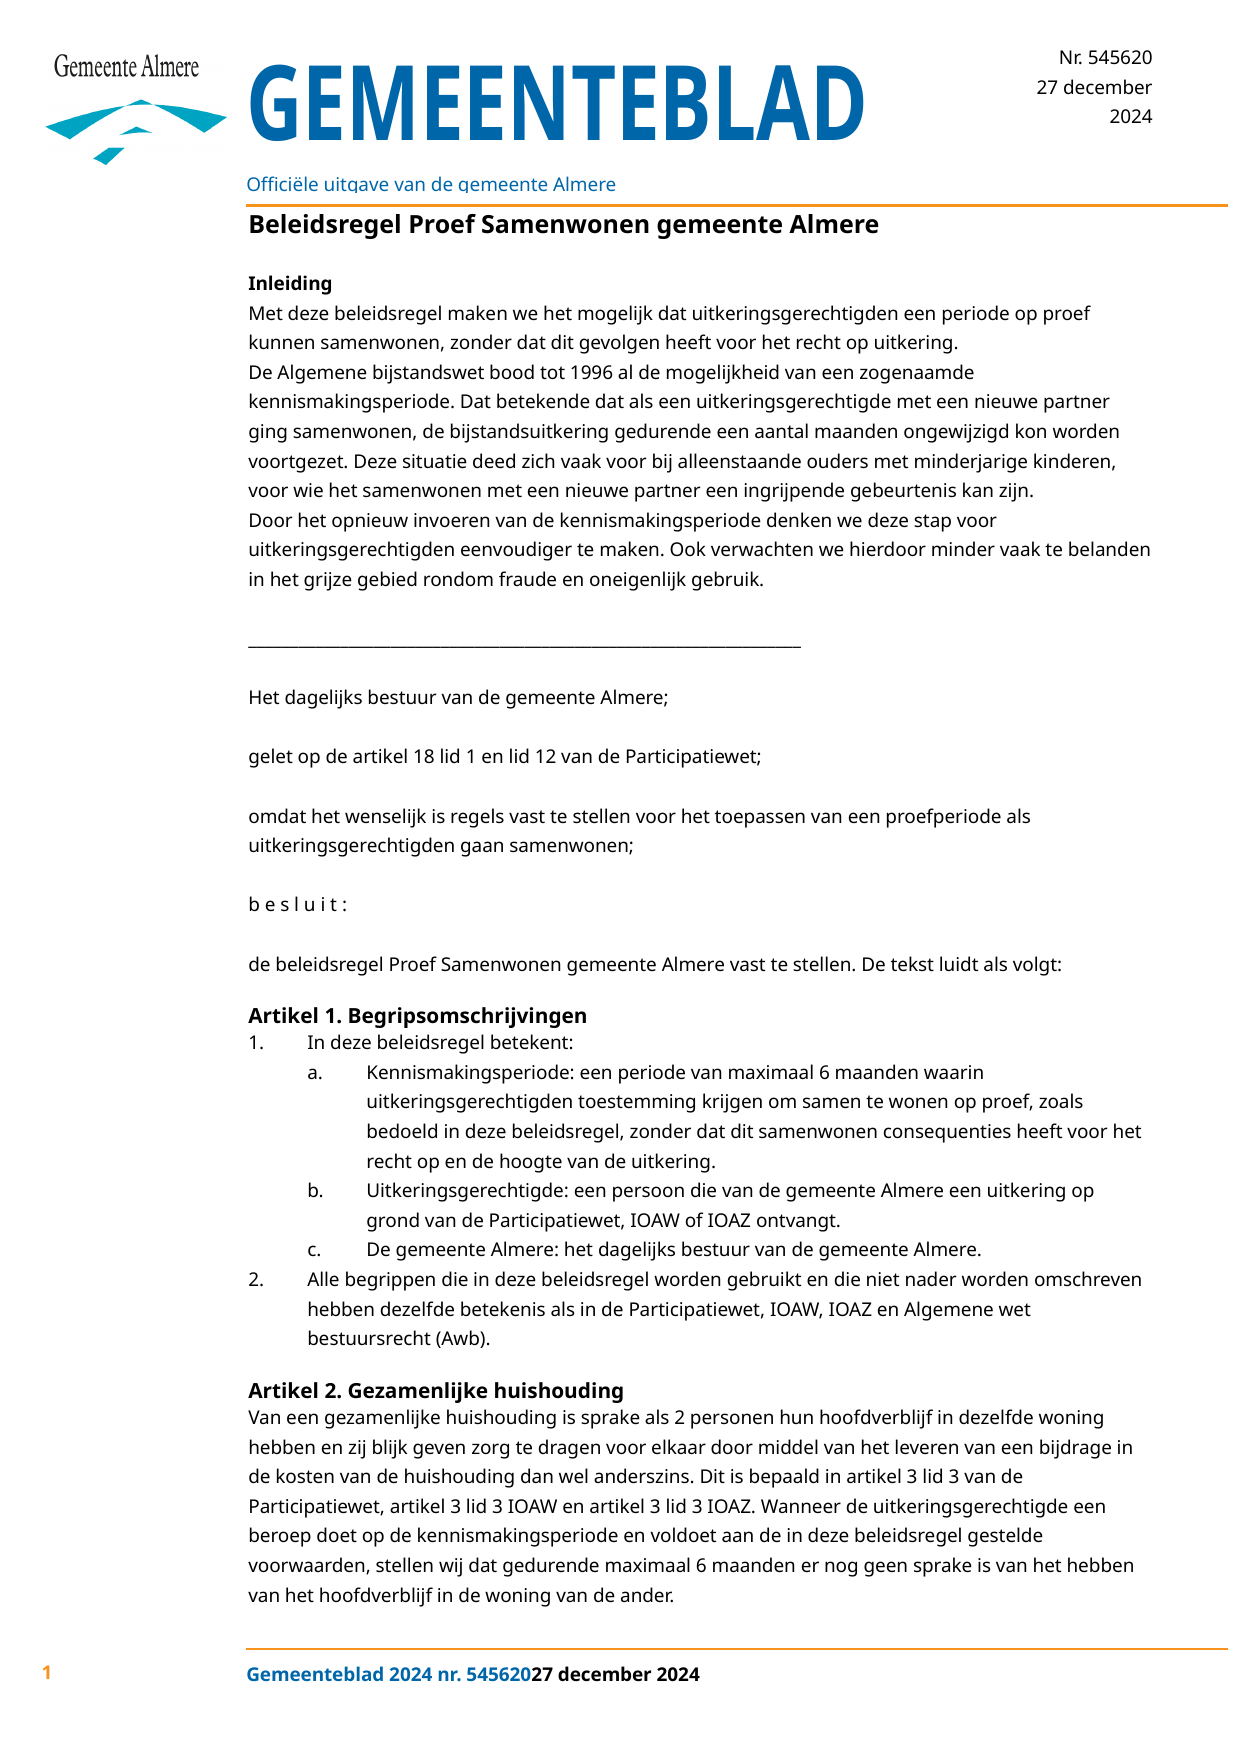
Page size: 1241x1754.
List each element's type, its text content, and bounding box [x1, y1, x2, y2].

picture [41, 47, 231, 172]
list In deze beleidsregel betekent: [248, 1029, 1152, 1055]
text Met deze beleidsregel maken we het mogelijk dat uitkeringsgerechtigden een periode op proef kunnen samenwonen, zonder dat dit gevolgen heeft voor het recht op uitkering. [248, 300, 1152, 355]
text __________________________________________________________________ [248, 625, 1152, 651]
text omdat het wenselijk is regels vast te stellen voor het toepassen van een proefperiode als uitkeringsgerechtigden gaan samenwonen; [248, 803, 1152, 858]
text Beleidsregel Proef Samenwonen gemeente Almere [248, 207, 1152, 241]
text Artikel 1. Begripsomschrijvingen [248, 1001, 1152, 1029]
list Kennismakingsperiode: een periode van maximaal 6 maanden waarin uitkeringsgerechtigden toestemming krijgen om samen te wonen op proef, zoals bedoeld in deze beleidsregel, zonder dat dit samenwonen consequenties heeft voor het recht op en de hoogte van de uitkering. [307, 1059, 1152, 1174]
text De Algemene bijstandswet bood tot 1996 al de mogelijkheid van een zogenaamde kennismakingsperiode. Dat betekende dat als een uitkeringsgerechtigde met een nieuwe partner ging samenwonen, de bijstandsuitkering gedurende een aantal maanden ongewijzigd kon worden voortgezet. Deze situatie deed zich vaak voor bij alleenstaande ouders met minderjarige kinderen, voor wie het samenwonen met een nieuwe partner een ingrijpende gebeurtenis kan zijn. [248, 359, 1152, 503]
text Artikel 2. Gezamenlijke huishouding [248, 1376, 1152, 1404]
text Inleiding [248, 270, 1152, 296]
text gelet op de artikel 18 lid 1 en lid 12 van de Participatiewet; [248, 744, 1152, 769]
list Uitkeringsgerechtigde: een persoon die van de gemeente Almere een uitkering op grond van de Participatiewet, IOAW of IOAZ ontvangt. [307, 1177, 1152, 1233]
list De gemeente Almere: het dagelijks bestuur van de gemeente Almere. [307, 1237, 1152, 1262]
text Van een gezamenlijke huishouding is sprake als 2 personen hun hoofdverblijf in dezelfde woning hebben en zij blijk geven zorg te dragen voor elkaar door middel van het leveren van een bijdrage in de kosten van de huishouding dan wel anderszins. Dit is bepaald in artikel 3 lid 3 van de Participatiewet, artikel 3 lid 3 IOAW en artikel 3 lid 3 IOAZ. Wanneer de uitkeringsgerechtigde een beroep doet op de kennismakingsperiode en voldoet aan de in deze beleidsregel gestelde voorwaarden, stellen wij dat gedurende maximaal 6 maanden er nog geen sprake is van het hebben van het hoofdverblijf in de woning van de ander. [248, 1404, 1152, 1607]
text b e s l u i t : [248, 892, 1152, 917]
list Alle begrippen die in deze beleidsregel worden gebruikt en die niet nader worden omschreven hebben dezelfde betekenis als in de Participatiewet, IOAW, IOAZ en Algemene wet bestuursrecht (Awb). [248, 1266, 1152, 1351]
text de beleidsregel Proef Samenwonen gemeente Almere vast te stellen. De tekst luidt als volgt: [248, 951, 1152, 976]
text Het dagelijks bestuur van de gemeente Almere; [248, 684, 1152, 710]
text Door het opnieuw invoeren van de kennismakingsperiode denken we deze stap voor uitkeringsgerechtigden eenvoudiger te maken. Ook verwachten we hierdoor minder vaak te belanden in het grijze gebied rondom fraude en oneigenlijk gebruik. [248, 507, 1152, 592]
